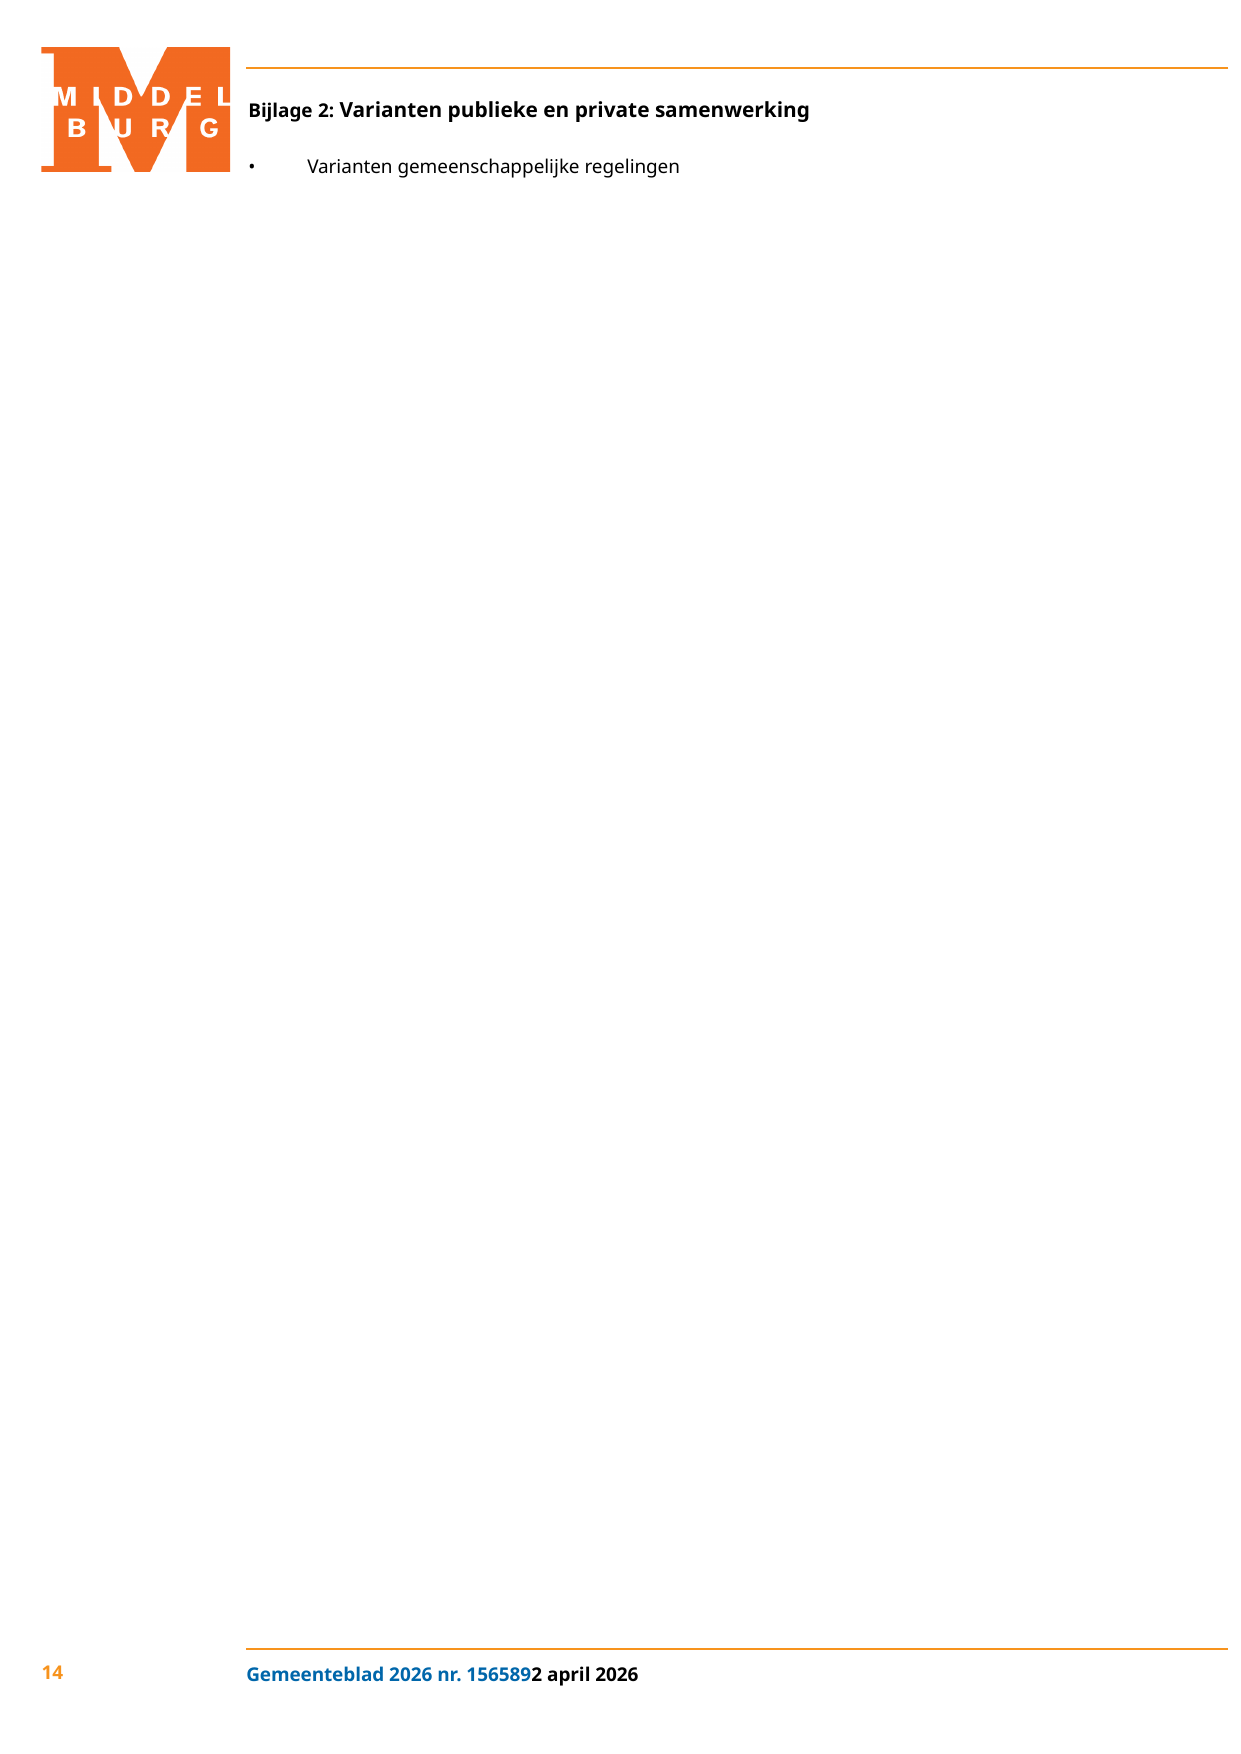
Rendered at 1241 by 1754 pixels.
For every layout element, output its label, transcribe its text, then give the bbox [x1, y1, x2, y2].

picture [41, 47, 231, 172]
text Bijlage 2: Varianten publieke en private samenwerking [248, 95, 1152, 123]
list Varianten gemeenschappelijke regelingen [248, 153, 1152, 179]
